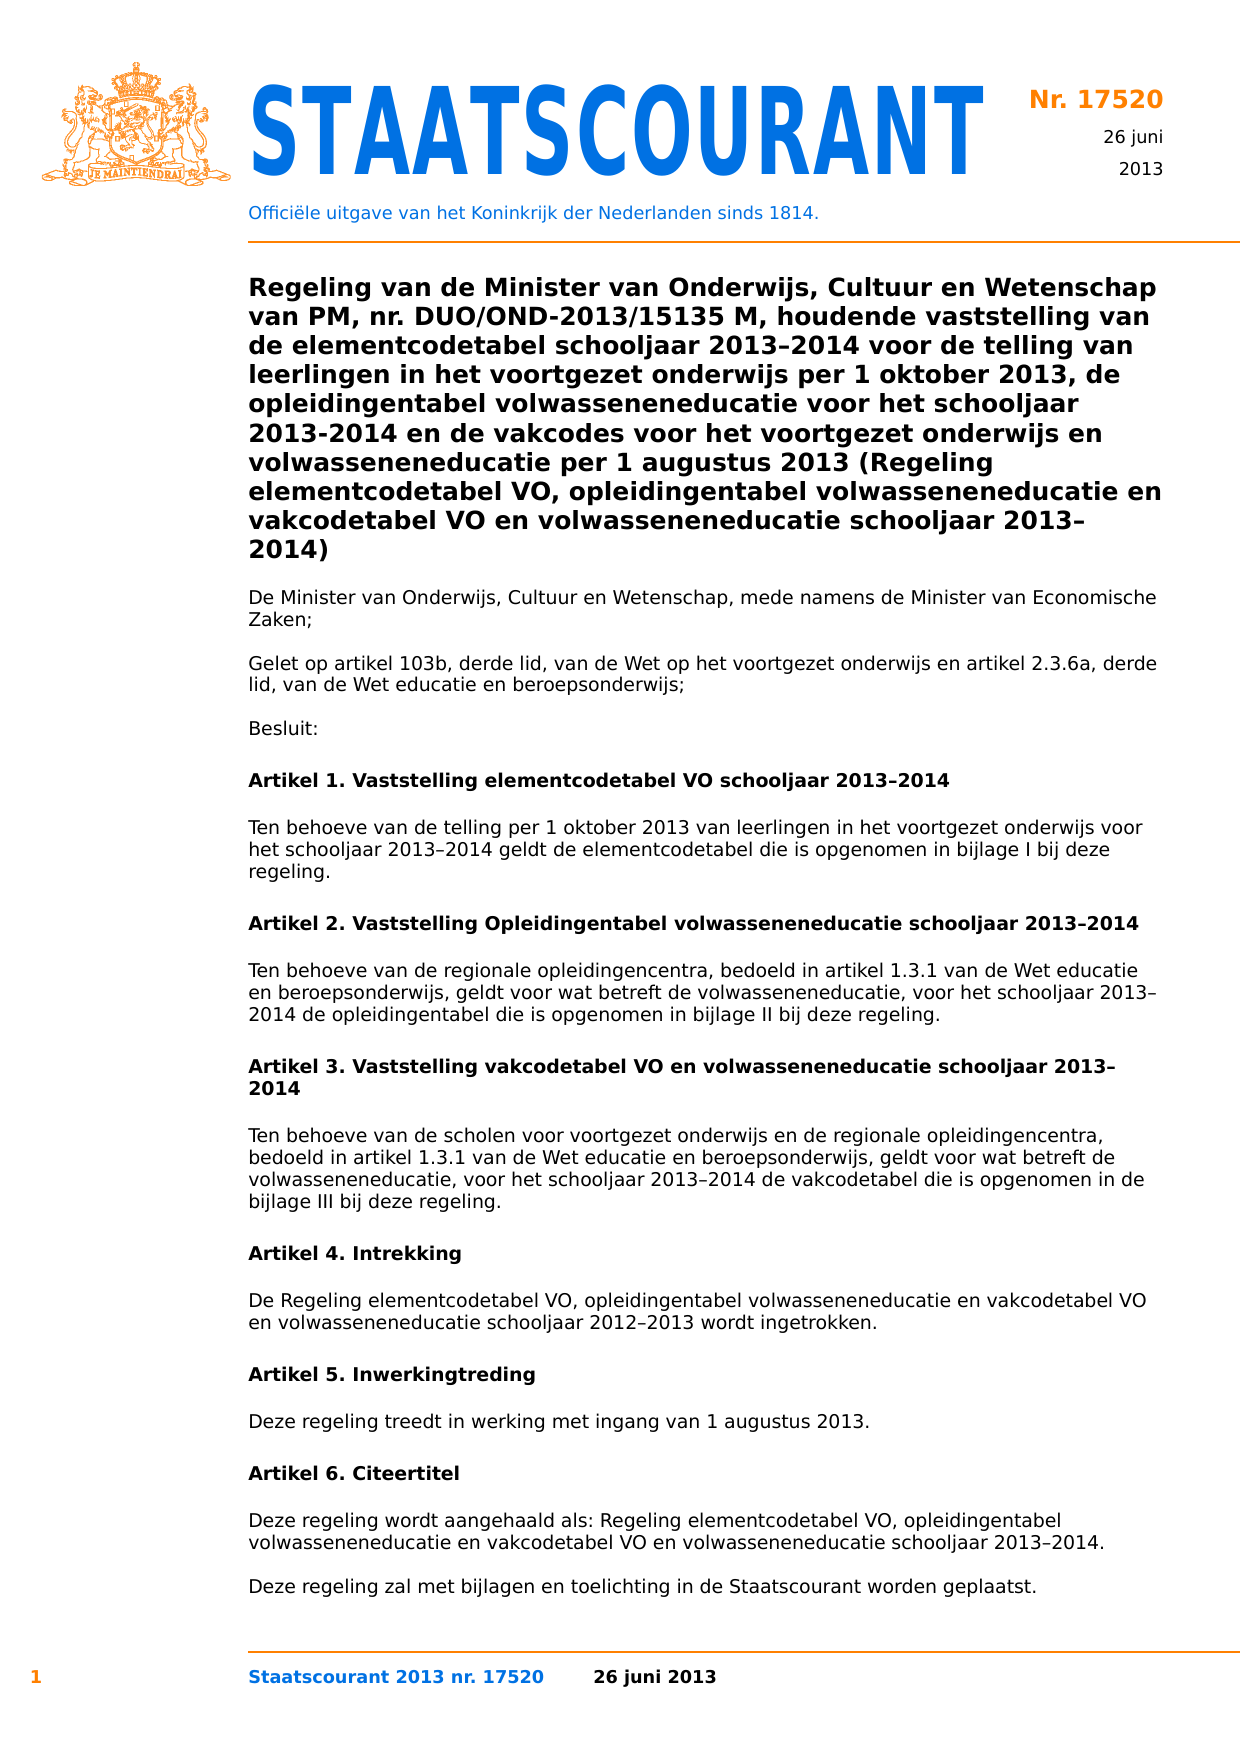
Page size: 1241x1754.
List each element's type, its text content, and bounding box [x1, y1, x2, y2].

text Deze regeling wordt aangehaald als: Regeling elementcodetabel VO, opleidingentabel volwasseneneducatie en vakcodetabel VO en volwasseneneducatie schooljaar 2013–2014. [248, 1510, 1163, 1554]
text Ten behoeve van de scholen voor voortgezet onderwijs en de regionale opleidingencentra, bedoeld in artikel 1.3.1 van de Wet educatie en beroepsonderwijs, geldt voor wat betreft de volwasseneneducatie, voor het schooljaar 2013–2014 de vakcodetabel die is opgenomen in de bijlage III bij deze regeling. [248, 1125, 1163, 1213]
picture [41, 62, 231, 186]
text Ten behoeve van de telling per 1 oktober 2013 van leerlingen in het voortgezet onderwijs voor het schooljaar 2013–2014 geldt de elementcodetabel die is opgenomen in bijlage I bij deze regeling. [248, 817, 1163, 883]
table_header Nr. 17520 [998, 62, 1240, 121]
subtitle Artikel 1. Vaststelling elementcodetabel VO schooljaar 2013–2014 [248, 770, 1163, 792]
subtitle Artikel 5. Inwerkingtreding [248, 1364, 1163, 1386]
table_cell 2013 [998, 153, 1240, 203]
table_header [25, 62, 248, 241]
subtitle Artikel 4. Intrekking [248, 1243, 1163, 1265]
text De Regeling elementcodetabel VO, opleidingentabel volwasseneneducatie en vakcodetabel VO en volwasseneneducatie schooljaar 2012–2013 wordt ingetrokken. [248, 1290, 1163, 1334]
text Ten behoeve van de regionale opleidingencentra, bedoeld in artikel 1.3.1 van de Wet educatie en beroepsonderwijs, geldt voor wat betreft de volwasseneneducatie, voor het schooljaar 2013–2014 de opleidingentabel die is opgenomen in bijlage II bij deze regeling. [248, 960, 1163, 1026]
text Deze regeling zal met bijlagen en toelichting in de Staatscourant worden geplaatst. [248, 1576, 1163, 1598]
table_cell 26 juni [998, 121, 1240, 153]
text Besluit: [248, 718, 1163, 740]
table_cell Officiële uitgave van het Koninkrijk der Nederlanden sinds 1814. [248, 203, 1240, 241]
text De Minister van Onderwijs, Cultuur en Wetenschap, mede namens de Minister van Economische Zaken; [248, 587, 1163, 631]
subtitle Artikel 6. Citeertitel [248, 1463, 1163, 1485]
text Gelet op artikel 103b, derde lid, van de Wet op het voortgezet onderwijs en artikel 2.3.6a, derde lid, van de Wet educatie en beroepsonderwijs; [248, 652, 1163, 696]
subtitle Artikel 3. Vaststelling vakcodetabel VO en volwasseneneducatie schooljaar 2013–2014 [248, 1056, 1163, 1100]
subtitle Artikel 2. Vaststelling Opleidingentabel volwasseneneducatie schooljaar 2013–2014 [248, 913, 1163, 935]
table_header STAATSCOURANT [248, 62, 998, 203]
text Deze regeling treedt in werking met ingang van 1 augustus 2013. [248, 1411, 1163, 1433]
subtitle Regeling van de Minister van Onderwijs, Cultuur en Wetenschap van PM, nr. DUO/OND-2013/15135 M, houdende vaststelling van de elementcodetabel schooljaar 2013–2014 voor de telling van leerlingen in het voortgezet onderwijs per 1 oktober 2013, de opleidingentabel volwasseneneducatie voor het schooljaar 2013-2014 en de vakcodes voor het voortgezet onderwijs en volwasseneneducatie per 1 augustus 2013 (Regeling elementcodetabel VO, opleidingentabel volwasseneneducatie en vakcodetabel VO en volwasseneneducatie schooljaar 2013–2014) [248, 273, 1163, 565]
